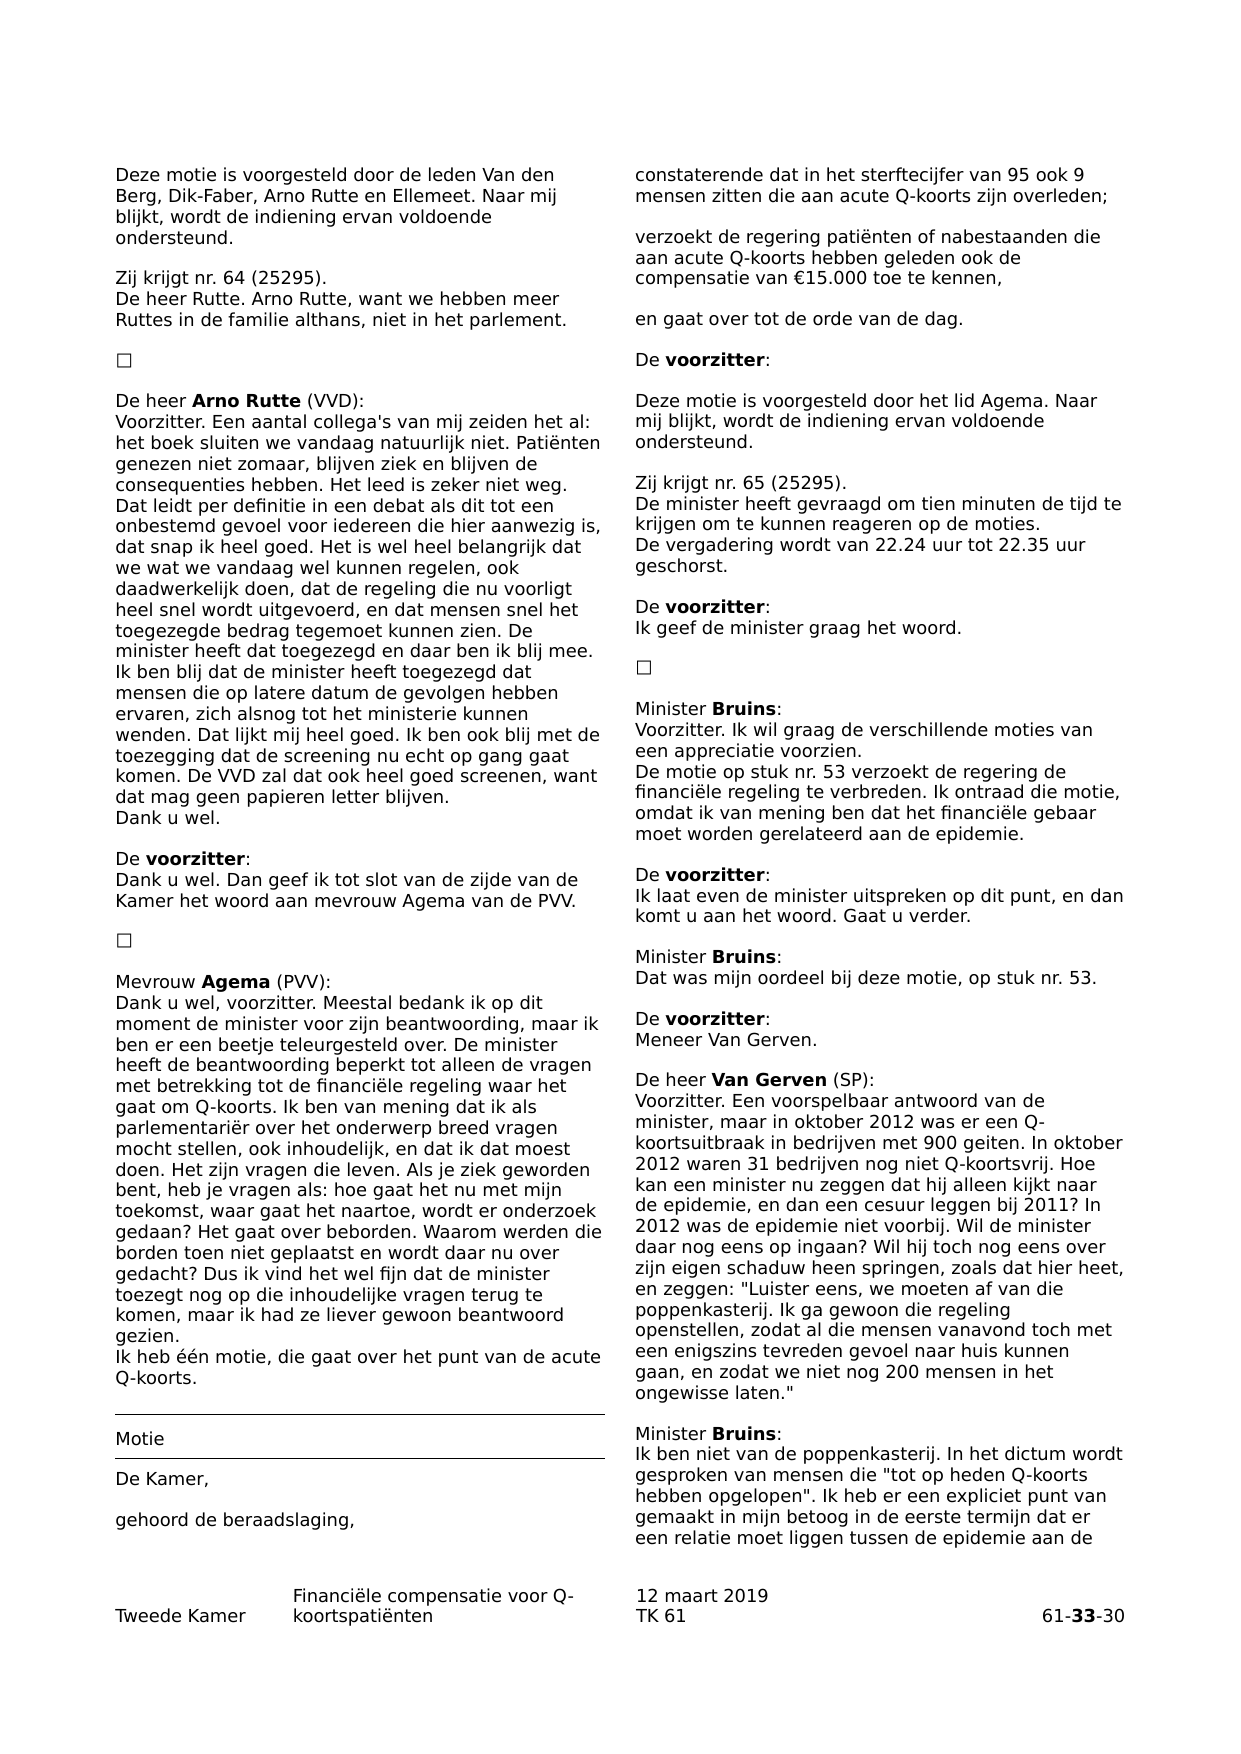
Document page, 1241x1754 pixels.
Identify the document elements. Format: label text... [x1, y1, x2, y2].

text ⬜ [635, 658, 1125, 679]
text gehoord de beraadslaging, [115, 1510, 605, 1531]
text De voorzitter: [115, 849, 605, 869]
text Motie [115, 1428, 605, 1449]
text De minister heeft gevraagd om tien minuten de tijd te krijgen om te kunnen reageren op de moties. [635, 493, 1125, 535]
text en gaat over tot de orde van de dag. [635, 309, 1125, 330]
text Zij krijgt nr. 64 (25295). [115, 268, 605, 289]
text Dank u wel. [115, 808, 605, 829]
text De motie op stuk nr. 53 verzoekt de regering de financiële regeling te verbreden. Ik ontraad die motie, omdat ik van mening ben dat het financiële gebaar moet worden gerelateerd aan de epidemie. [635, 761, 1125, 845]
text Deze motie is voorgesteld door de leden Van den Berg, Dik-Faber, Arno Rutte en Ellemeet. Naar mij blijkt, wordt de indiening ervan voldoende ondersteund. [115, 165, 605, 248]
text Minister Bruins: [635, 947, 1125, 968]
text Meneer Van Gerven. [635, 1029, 1125, 1050]
text De vergadering wordt van 22.24 uur tot 22.35 uur geschorst. [635, 535, 1125, 577]
text ⬜ [115, 351, 605, 371]
text Deze motie is voorgesteld door het lid Agema. Naar mij blijkt, wordt de indiening ervan voldoende ondersteund. [635, 390, 1125, 453]
text Zij krijgt nr. 65 (25295). [635, 473, 1125, 493]
text De voorzitter: [635, 865, 1125, 885]
text ⬜ [115, 931, 605, 952]
text verzoekt de regering patiënten of nabestaanden die aan acute Q-koorts hebben geleden ook de compensatie van €15.000 toe te kennen, [635, 227, 1125, 289]
text Dank u wel, voorzitter. Meestal bedank ik op dit moment de minister voor zijn beantwoording, maar ik ben er een beetje teleurgesteld over. De minister heeft de beantwoording beperkt tot alleen de vragen met betrekking tot de financiële regeling waar het gaat om Q-koorts. Ik ben van mening dat ik als parlementariër over het onderwerp breed vragen mocht stellen, ook inhoudelijk, en dat ik dat moest doen. Het zijn vragen die leven. Als je ziek geworden bent, heb je vragen als: hoe gaat het nu met mijn toekomst, waar gaat het naartoe, wordt er onderzoek gedaan? Het gaat over beborden. Waarom werden die borden toen niet geplaatst en wordt daar nu over gedacht? Dus ik vind het wel fijn dat de minister toezegt nog op die inhoudelijke vragen terug te komen, maar ik had ze liever gewoon beantwoord gezien. [115, 993, 605, 1347]
text Ik geef de minister graag het woord. [635, 617, 1125, 638]
text De heer Rutte. Arno Rutte, want we hebben meer Ruttes in de familie althans, niet in het parlement. [115, 289, 605, 331]
text Voorzitter. Ik wil graag de verschillende moties van een appreciatie voorzien. [635, 720, 1125, 761]
text Ik ben niet van de poppenkasterij. In het dictum wordt gesproken van mensen die "tot op heden Q-koorts hebben opgelopen". Ik heb er een expliciet punt van gemaakt in mijn betoog in de eerste termijn dat er een relatie moet liggen tussen de epidemie aan de [635, 1444, 1125, 1548]
text De heer Van Gerven (SP): [635, 1070, 1125, 1091]
text constaterende dat in het sterftecijfer van 95 ook 9 mensen zitten die aan acute Q-koorts zijn overleden; [635, 165, 1125, 207]
text Voorzitter. Een voorspelbaar antwoord van de minister, maar in oktober 2012 was er een Q-koortsuitbraak in bedrijven met 900 geiten. In oktober 2012 waren 31 bedrijven nog niet Q-koortsvrij. Hoe kan een minister nu zeggen dat hij alleen kijkt naar de epidemie, en dan een cesuur leggen bij 2011? In 2012 was de epidemie niet voorbij. Wil de minister daar nog eens op ingaan? Wil hij toch nog eens over zijn eigen schaduw heen springen, zoals dat hier heet, en zeggen: "Luister eens, we moeten af van die poppenkasterij. Ik ga gewoon die regeling openstellen, zodat al die mensen vanavond toch met een enigszins tevreden gevoel naar huis kunnen gaan, en zodat we niet nog 200 mensen in het ongewisse laten." [635, 1091, 1125, 1403]
text De heer Arno Rutte (VVD): [115, 391, 605, 412]
text Voorzitter. Een aantal collega's van mij zeiden het al: het boek sluiten we vandaag natuurlijk niet. Patiënten genezen niet zomaar, blijven ziek en blijven de consequenties hebben. Het leed is zeker niet weg. Dat leidt per definitie in een debat als dit tot een onbestemd gevoel voor iedereen die hier aanwezig is, dat snap ik heel goed. Het is wel heel belangrijk dat we wat we vandaag wel kunnen regelen, ook daadwerkelijk doen, dat de regeling die nu voorligt heel snel wordt uitgevoerd, en dat mensen snel het toegezegde bedrag tegemoet kunnen zien. De minister heeft dat toegezegd en daar ben ik blij mee. Ik ben blij dat de minister heeft toegezegd dat mensen die op latere datum de gevolgen hebben ervaren, zich alsnog tot het ministerie kunnen wenden. Dat lijkt mij heel goed. Ik ben ook blij met de toezegging dat de screening nu echt op gang gaat komen. De VVD zal dat ook heel goed screenen, want dat mag geen papieren letter blijven. [115, 412, 605, 808]
text De Kamer, [115, 1469, 605, 1490]
text De voorzitter: [635, 350, 1125, 370]
text Dank u wel. Dan geef ik tot slot van de zijde van de Kamer het woord aan mevrouw Agema van de PVV. [115, 869, 605, 911]
text Minister Bruins: [635, 699, 1125, 720]
text De voorzitter: [635, 1009, 1125, 1029]
text Ik heb één motie, die gaat over het punt van de acute Q-koorts. [115, 1347, 605, 1388]
text Ik laat even de minister uitspreken op dit punt, en dan komt u aan het woord. Gaat u verder. [635, 885, 1125, 927]
text Minister Bruins: [635, 1423, 1125, 1444]
text De voorzitter: [635, 597, 1125, 617]
text Mevrouw Agema (PVV): [115, 972, 605, 993]
text Dat was mijn oordeel bij deze motie, op stuk nr. 53. [635, 968, 1125, 989]
